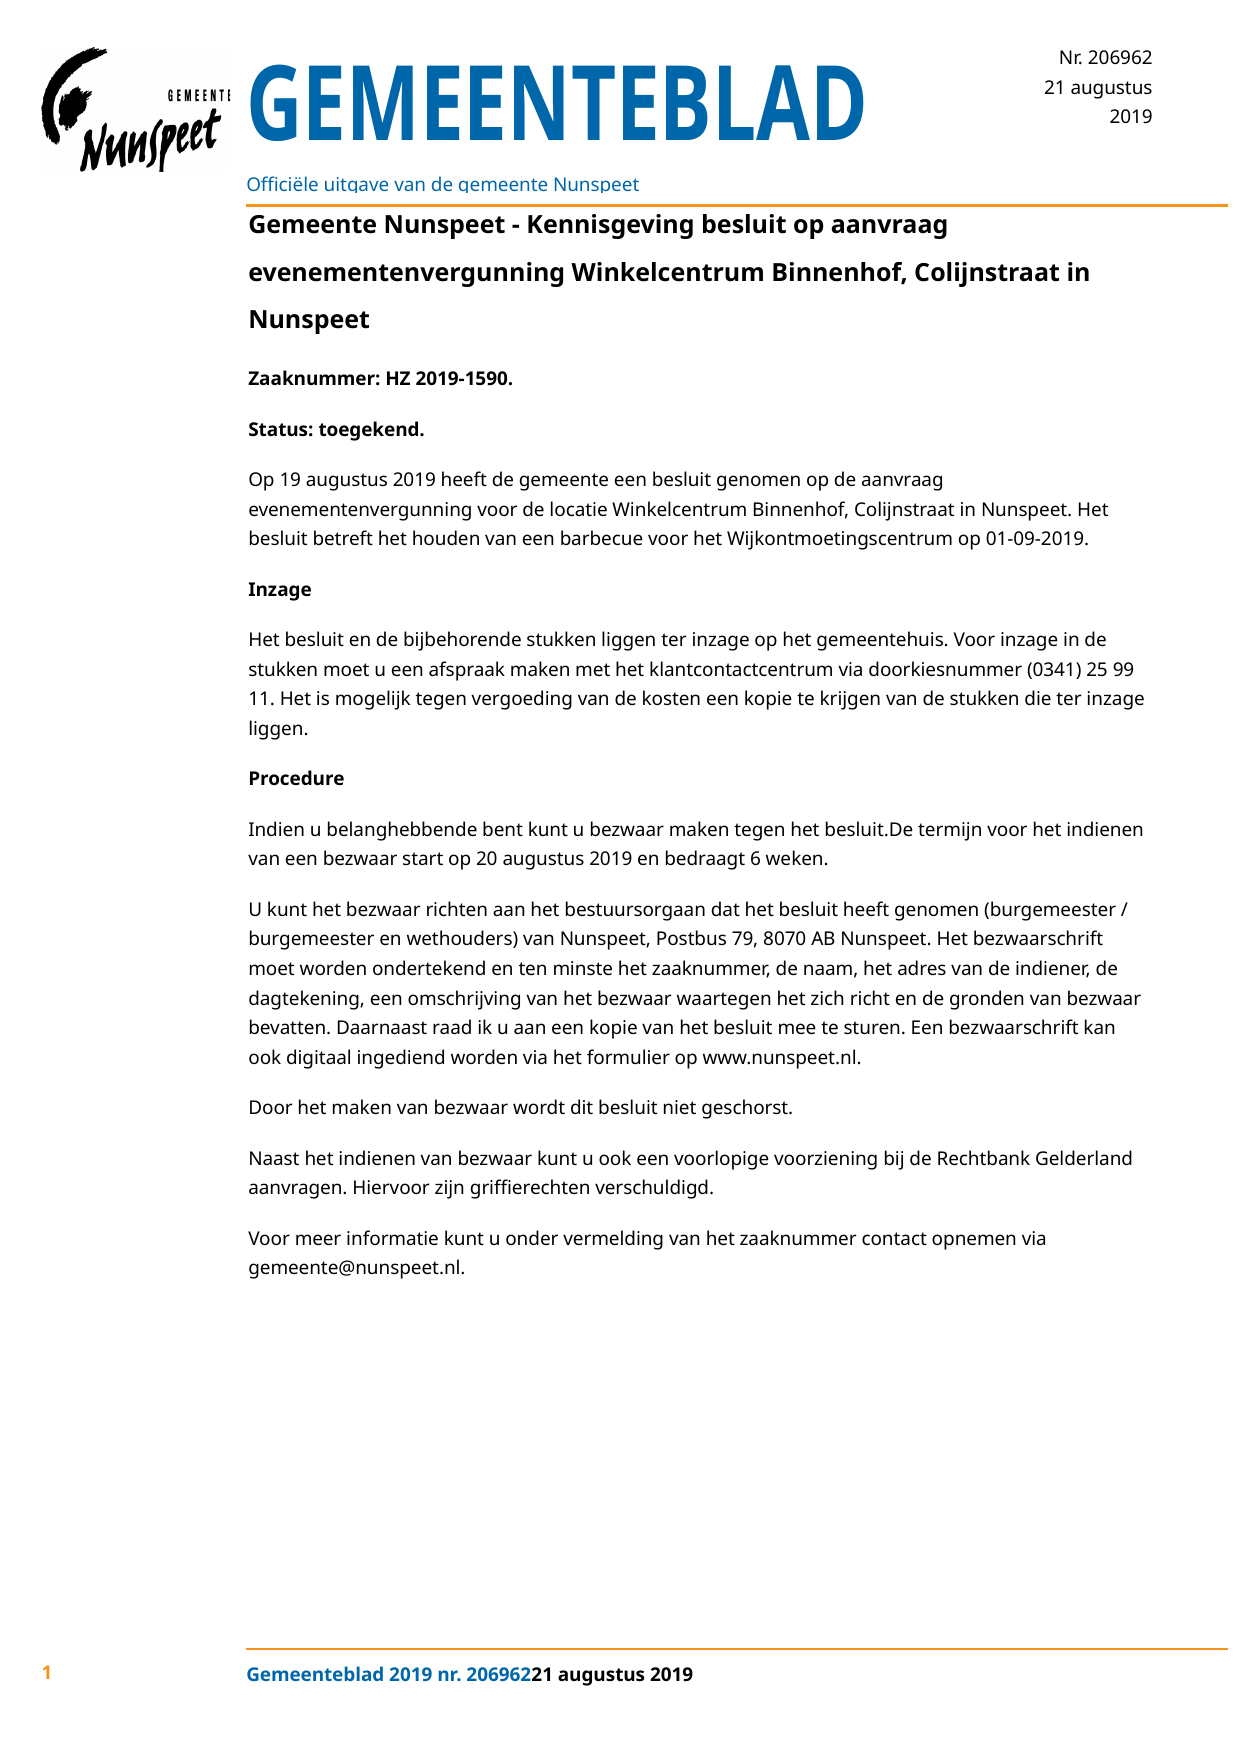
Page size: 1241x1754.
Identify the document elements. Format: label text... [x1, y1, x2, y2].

text Procedure [248, 766, 1152, 791]
text Inzage [248, 576, 1152, 602]
text Door het maken van bezwaar wordt dit besluit niet geschorst. [248, 1094, 1152, 1120]
text Op 19 augustus 2019 heeft de gemeente een besluit genomen op de aanvraag evenementenvergunning voor de locatie Winkelcentrum Binnenhof, Colijnstraat in Nunspeet. Het besluit betreft het houden van een barbecue voor het Wijkontmoetingscentrum op 01-09-2019. [248, 466, 1152, 551]
text Het besluit en de bijbehorende stukken liggen ter inzage op het gemeentehuis. Voor inzage in de stukken moet u een afspraak maken met het klantcontactcentrum via doorkiesnummer (0341) 25 99 11. Het is mogelijk tegen vergoeding van de kosten een kopie te krijgen van de stukken die ter inzage liggen. [248, 626, 1152, 741]
text Naast het indienen van bezwaar kunt u ook een voorlopige voorziening bij de Rechtbank Gelderland aanvragen. Hiervoor zijn griffierechten verschuldigd. [248, 1145, 1152, 1200]
text Status: toegekend. [248, 416, 1152, 442]
text Indien u belanghebbende bent kunt u bezwaar maken tegen het besluit.De termijn voor het indienen van een bezwaar start op 20 augustus 2019 en bedraagt 6 weken. [248, 816, 1152, 871]
picture [41, 47, 231, 172]
text Gemeente Nunspeet - Kennisgeving besluit op aanvraag evenementenvergunning Winkelcentrum Binnenhof, Colijnstraat in Nunspeet [248, 207, 1152, 336]
text Voor meer informatie kunt u onder vermelding van het zaaknummer contact opnemen via gemeente@nunspeet.nl. [248, 1225, 1152, 1280]
text Zaaknummer: HZ 2019-1590. [248, 366, 1152, 391]
text U kunt het bezwaar richten aan het bestuursorgaan dat het besluit heeft genomen (burgemeester / burgemeester en wethouders) van Nunspeet, Postbus 79, 8070 AB Nunspeet. Het bezwaarschrift moet worden ondertekend en ten minste het zaaknummer, de naam, het adres van de indiener, de dagtekening, een omschrijving van het bezwaar waartegen het zich richt en de gronden van bezwaar bevatten. Daarnaast raad ik u aan een kopie van het besluit mee te sturen. Een bezwaarschrift kan ook digitaal ingediend worden via het formulier op www.nunspeet.nl. [248, 896, 1152, 1069]
